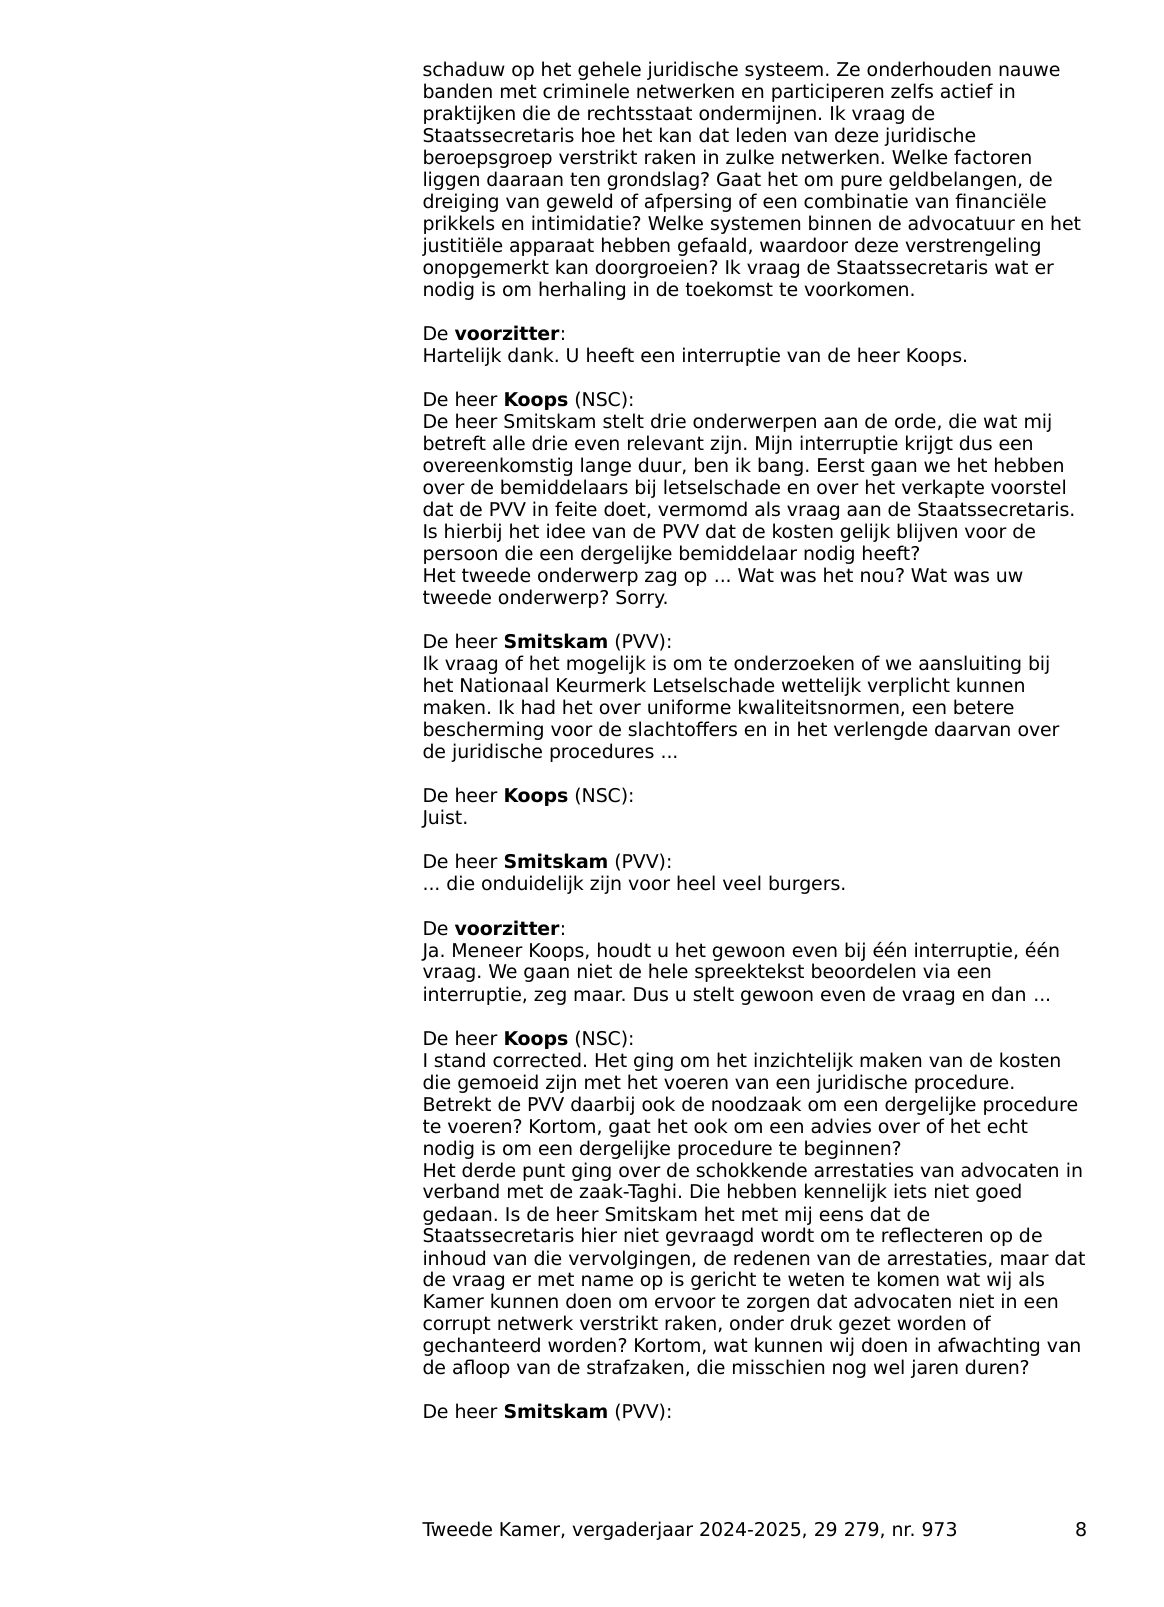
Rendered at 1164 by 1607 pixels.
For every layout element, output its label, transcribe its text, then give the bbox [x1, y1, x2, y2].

text De voorzitter: [422, 917, 1087, 939]
text Ik vraag of het mogelijk is om te onderzoeken of we aansluiting bij het Nationaal Keurmerk Letselschade wettelijk verplicht kunnen maken. Ik had het over uniforme kwaliteitsnormen, een betere bescherming voor de slachtoffers en in het verlengde daarvan over de juridische procedures ... [422, 653, 1087, 763]
text De voorzitter: [422, 323, 1087, 345]
text De heer Smitskam (PVV): [422, 1401, 1087, 1423]
text ... die onduidelijk zijn voor heel veel burgers. [422, 873, 1087, 895]
text De heer Koops (NSC): [422, 785, 1087, 807]
text De heer Smitskam stelt drie onderwerpen aan de orde, die wat mij betreft alle drie even relevant zijn. Mijn interruptie krijgt dus een overeenkomstig lange duur, ben ik bang. Eerst gaan we het hebben over de bemiddelaars bij letselschade en over het verkapte voorstel dat de PVV in feite doet, vermomd als vraag aan de Staatssecretaris. Is hierbij het idee van de PVV dat de kosten gelijk blijven voor de persoon die een dergelijke bemiddelaar nodig heeft? [422, 411, 1087, 565]
text Ja. Meneer Koops, houdt u het gewoon even bij één interruptie, één vraag. We gaan niet de hele spreektekst beoordelen via een interruptie, zeg maar. Dus u stelt gewoon even de vraag en dan ... [422, 939, 1087, 1005]
text De heer Koops (NSC): [422, 1028, 1087, 1049]
text I stand corrected. Het ging om het inzichtelijk maken van de kosten die gemoeid zijn met het voeren van een juridische procedure. Betrekt de PVV daarbij ook de noodzaak om een dergelijke procedure te voeren? Kortom, gaat het ook om een advies over of het echt nodig is om een dergelijke procedure te beginnen? [422, 1049, 1087, 1159]
text Het tweede onderwerp zag op ... Wat was het nou? Wat was uw tweede onderwerp? Sorry. [422, 565, 1087, 609]
text Hartelijk dank. U heeft een interruptie van de heer Koops. [422, 345, 1087, 367]
text Het derde punt ging over de schokkende arrestaties van advocaten in verband met de zaak-Taghi. Die hebben kennelijk iets niet goed gedaan. Is de heer Smitskam het met mij eens dat de Staatssecretaris hier niet gevraagd wordt om te reflecteren op de inhoud van die vervolgingen, de redenen van de arrestaties, maar dat de vraag er met name op is gericht te weten te komen wat wij als Kamer kunnen doen om ervoor te zorgen dat advocaten niet in een corrupt netwerk verstrikt raken, onder druk gezet worden of gechanteerd worden? Kortom, wat kunnen wij doen in afwachting van de afloop van de strafzaken, die misschien nog wel jaren duren? [422, 1159, 1087, 1379]
text schaduw op het gehele juridische systeem. Ze onderhouden nauwe banden met criminele netwerken en participeren zelfs actief in praktijken die de rechtsstaat ondermijnen. Ik vraag de Staatssecretaris hoe het kan dat leden van deze juridische beroepsgroep verstrikt raken in zulke netwerken. Welke factoren liggen daaraan ten grondslag? Gaat het om pure geldbelangen, de dreiging van geweld of afpersing of een combinatie van financiële prikkels en intimidatie? Welke systemen binnen de advocatuur en het justitiële apparaat hebben gefaald, waardoor deze verstrengeling onopgemerkt kan doorgroeien? Ik vraag de Staatssecretaris wat er nodig is om herhaling in de toekomst te voorkomen. [422, 59, 1087, 301]
text De heer Smitskam (PVV): [422, 851, 1087, 873]
text De heer Koops (NSC): [422, 389, 1087, 411]
text De heer Smitskam (PVV): [422, 631, 1087, 653]
text Juist. [422, 807, 1087, 829]
